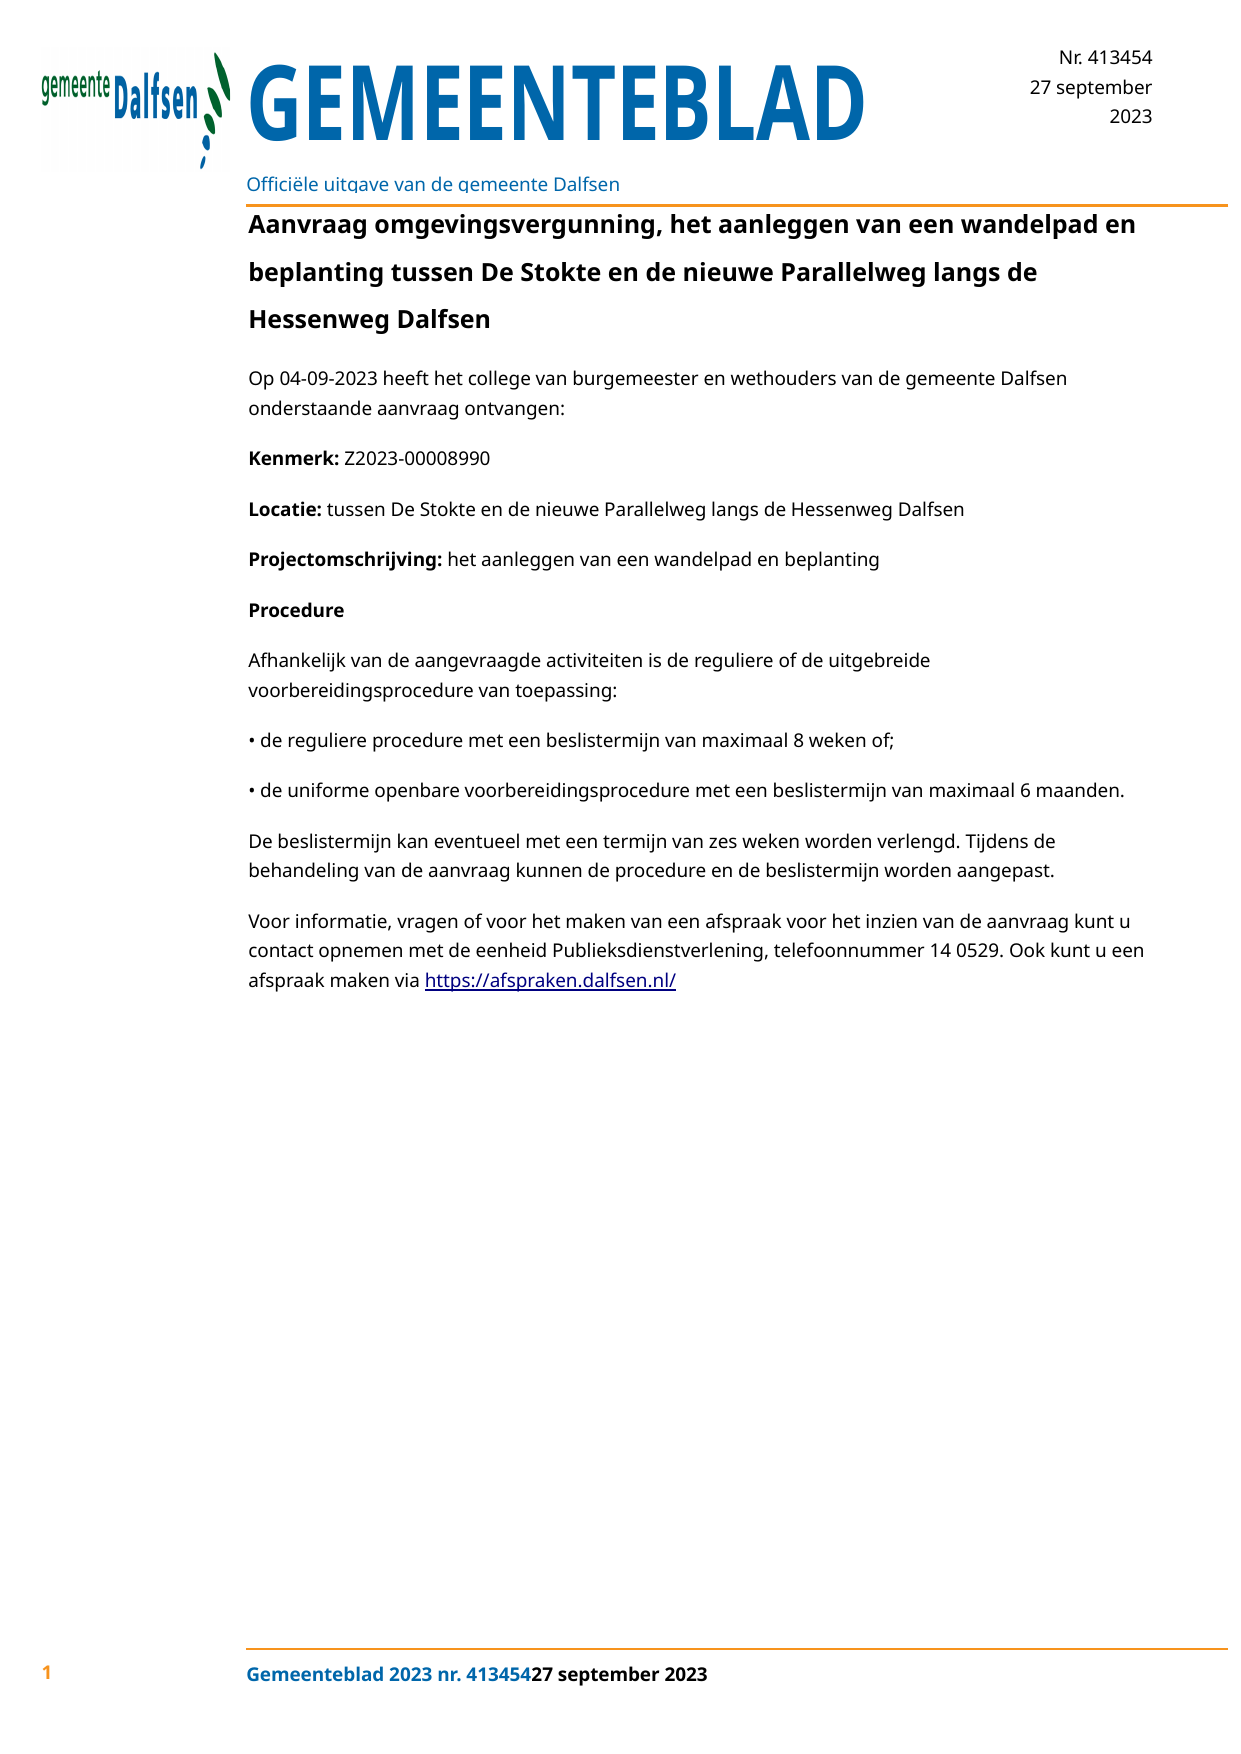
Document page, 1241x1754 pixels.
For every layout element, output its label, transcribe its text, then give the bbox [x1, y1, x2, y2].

text • de uniforme openbare voorbereidingsprocedure met een beslistermijn van maximaal 6 maanden. [248, 778, 1152, 803]
text Kenmerk: Z2023-00008990 [248, 446, 1152, 471]
text De beslistermijn kan eventueel met een termijn van zes weken worden verlengd. Tijdens de behandeling van de aanvraag kunnen de procedure en de beslistermijn worden aangepast. [248, 828, 1152, 883]
text Procedure [248, 597, 1152, 622]
text Aanvraag omgevingsvergunning, het aanleggen van een wandelpad en beplanting tussen De Stokte en de nieuwe Parallelweg langs de Hessenweg Dalfsen [248, 207, 1152, 336]
text Op 04-09-2023 heeft het college van burgemeester en wethouders van de gemeente Dalfsen onderstaande aanvraag ontvangen: [248, 366, 1152, 421]
text Voor informatie, vragen of voor het maken van een afspraak voor het inzien van de aanvraag kunt u contact opnemen met de eenheid Publieksdienstverlening, telefoonnummer 14 0529. Ook kunt u een afspraak maken via https://afspraken.dalfsen.nl/ [248, 908, 1152, 993]
text Afhankelijk van de aangevraagde activiteiten is de reguliere of de uitgebreide voorbereidingsprocedure van toepassing: [248, 647, 1152, 702]
picture [41, 47, 231, 172]
text Locatie: tussen De Stokte en de nieuwe Parallelweg langs de Hessenweg Dalfsen [248, 496, 1152, 522]
text Projectomschrijving: het aanleggen van een wandelpad en beplanting [248, 546, 1152, 572]
text • de reguliere procedure met een beslistermijn van maximaal 8 weken of; [248, 727, 1152, 753]
